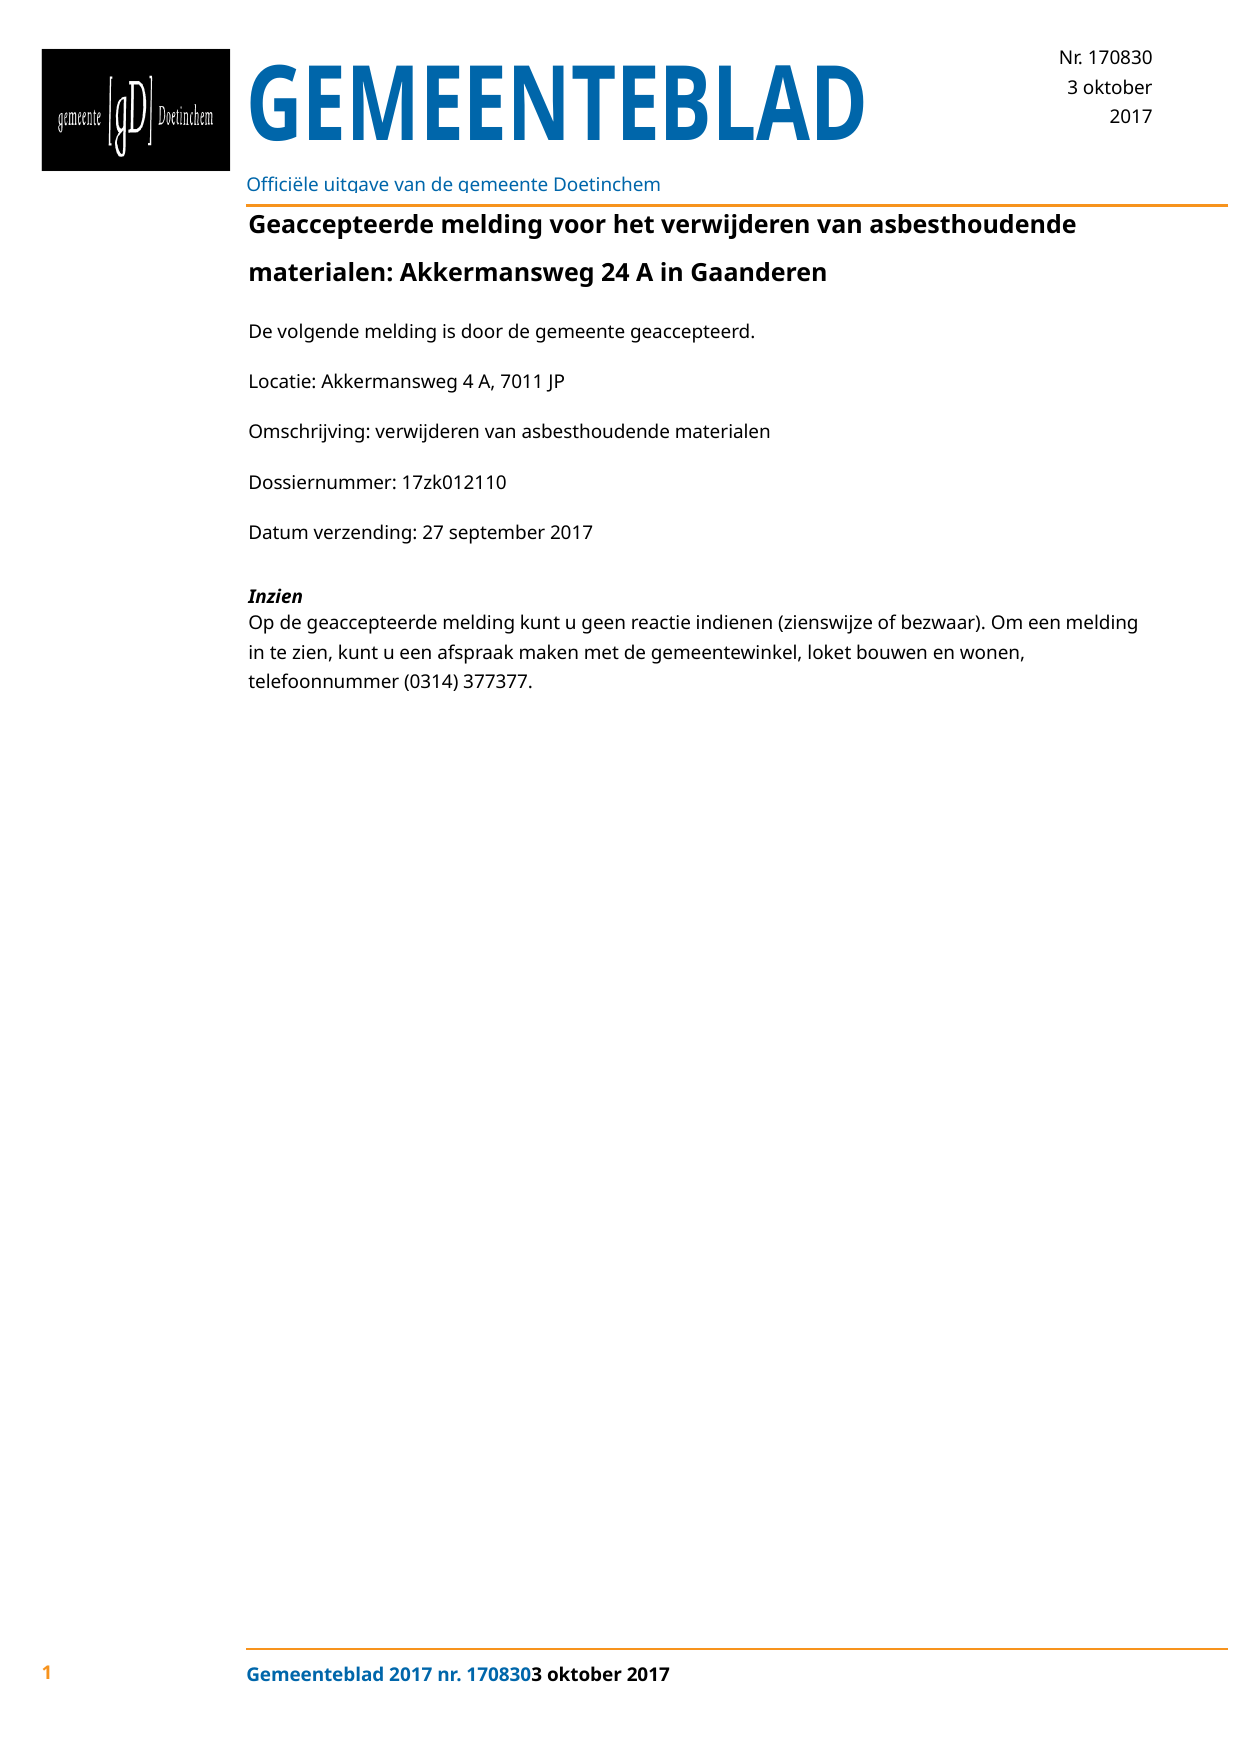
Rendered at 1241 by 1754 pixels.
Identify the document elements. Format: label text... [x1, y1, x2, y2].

text Dossiernummer: 17zk012110 [248, 469, 1152, 495]
text Omschrijving: verwijderen van asbesthoudende materialen [248, 419, 1152, 444]
text Datum verzending: 27 september 2017 [248, 519, 1152, 545]
text Op de geaccepteerde melding kunt u geen reactie indienen (zienswijze of bezwaar). Om een melding in te zien, kunt u een afspraak maken met de gemeentewinkel, loket bouwen en wonen, telefoonnummer (0314) 377377. [248, 609, 1152, 694]
picture [41, 47, 231, 172]
text Locatie: Akkermansweg 4 A, 7011 JP [248, 368, 1152, 394]
text De volgende melding is door de gemeente geaccepteerd. [248, 318, 1152, 344]
text Inzien [248, 583, 1152, 609]
text Geaccepteerde melding voor het verwijderen van asbesthoudende materialen: Akkermansweg 24 A in Gaanderen [248, 207, 1152, 288]
